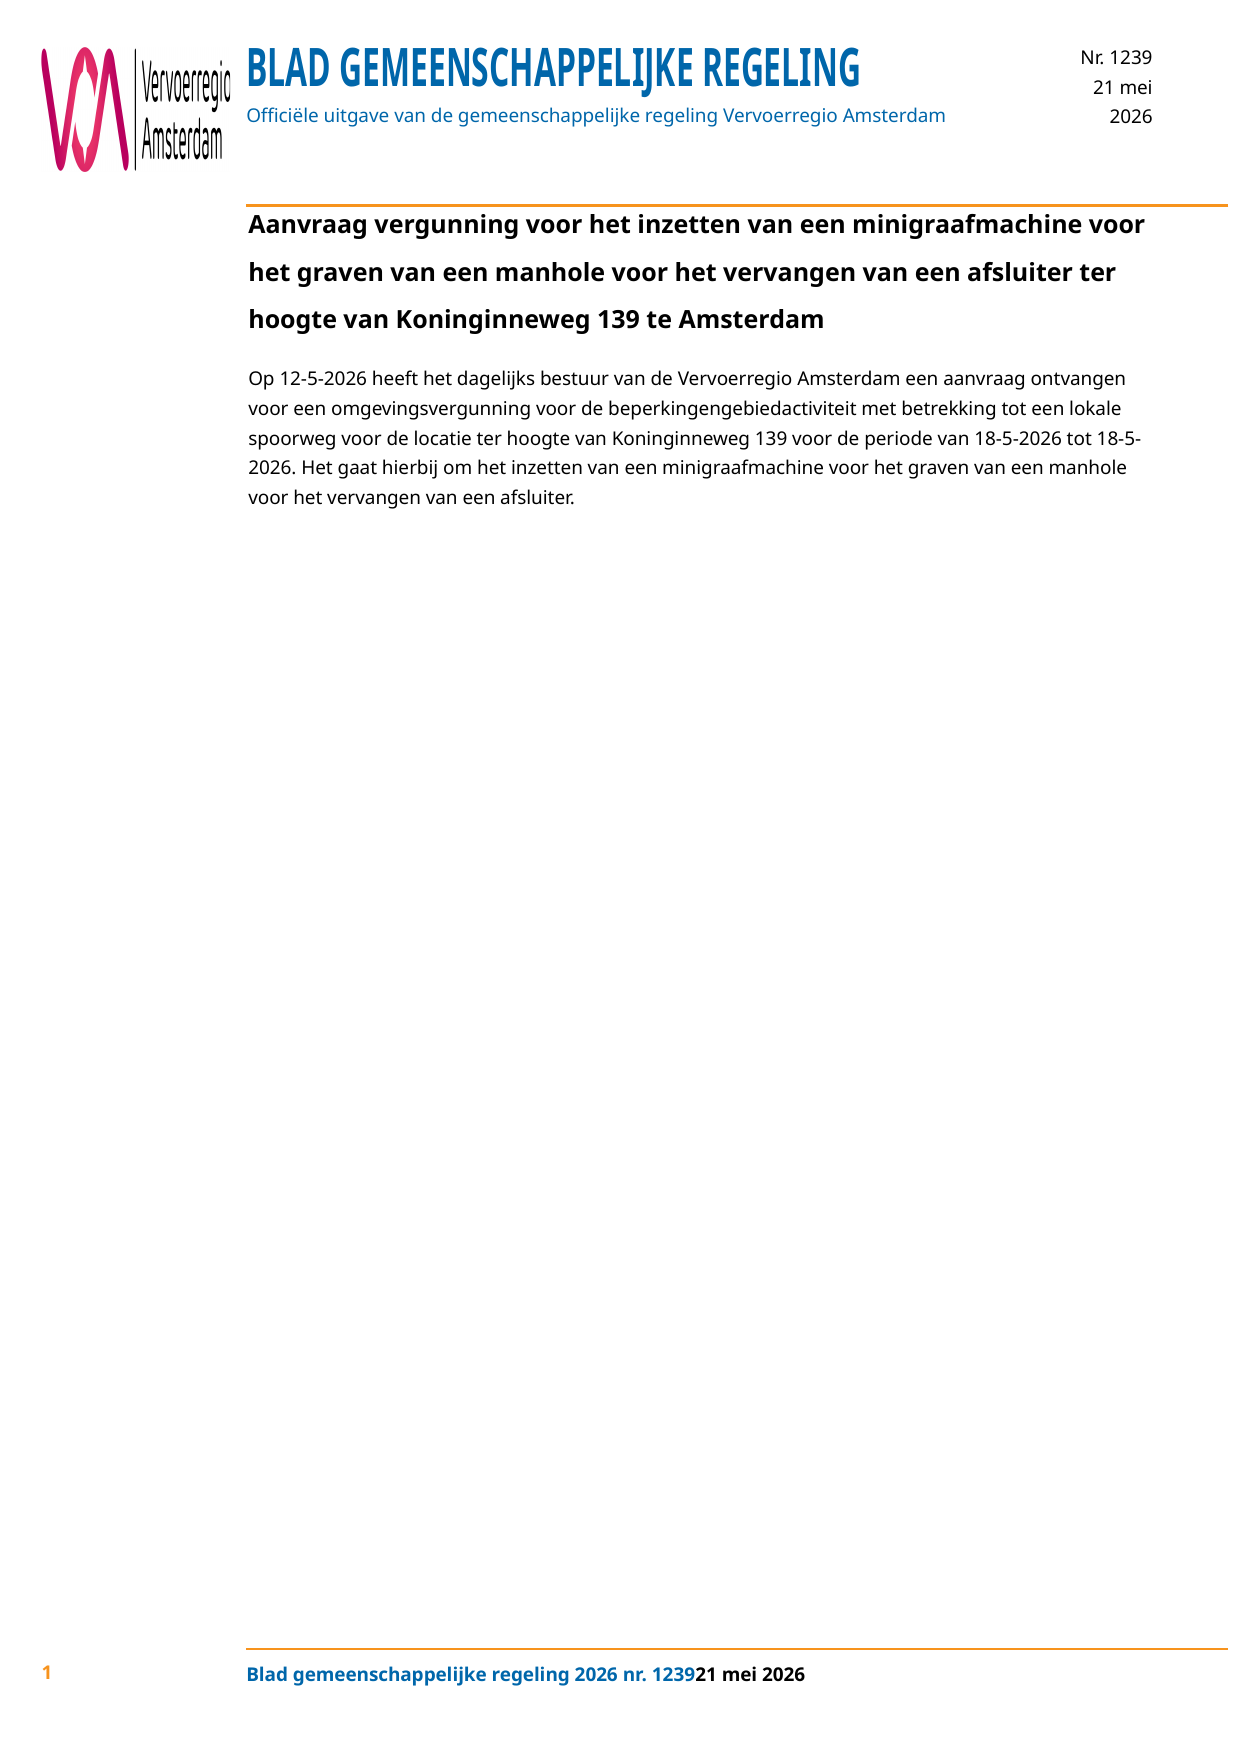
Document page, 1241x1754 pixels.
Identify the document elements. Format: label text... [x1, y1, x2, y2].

picture [41, 47, 231, 172]
text Op 12-5-2026 heeft het dagelijks bestuur van de Vervoerregio Amsterdam een aanvraag ontvangen voor een omgevingsvergunning voor de beperkingengebiedactiviteit met betrekking tot een lokale spoorweg voor de locatie ter hoogte van Koninginneweg 139 voor de periode van 18-5-2026 tot 18-5-2026. Het gaat hierbij om het inzetten van een minigraafmachine voor het graven van een manhole voor het vervangen van een afsluiter. [248, 366, 1152, 509]
text Aanvraag vergunning voor het inzetten van een minigraafmachine voor het graven van een manhole voor het vervangen van een afsluiter ter hoogte van Koninginneweg 139 te Amsterdam [248, 207, 1152, 336]
